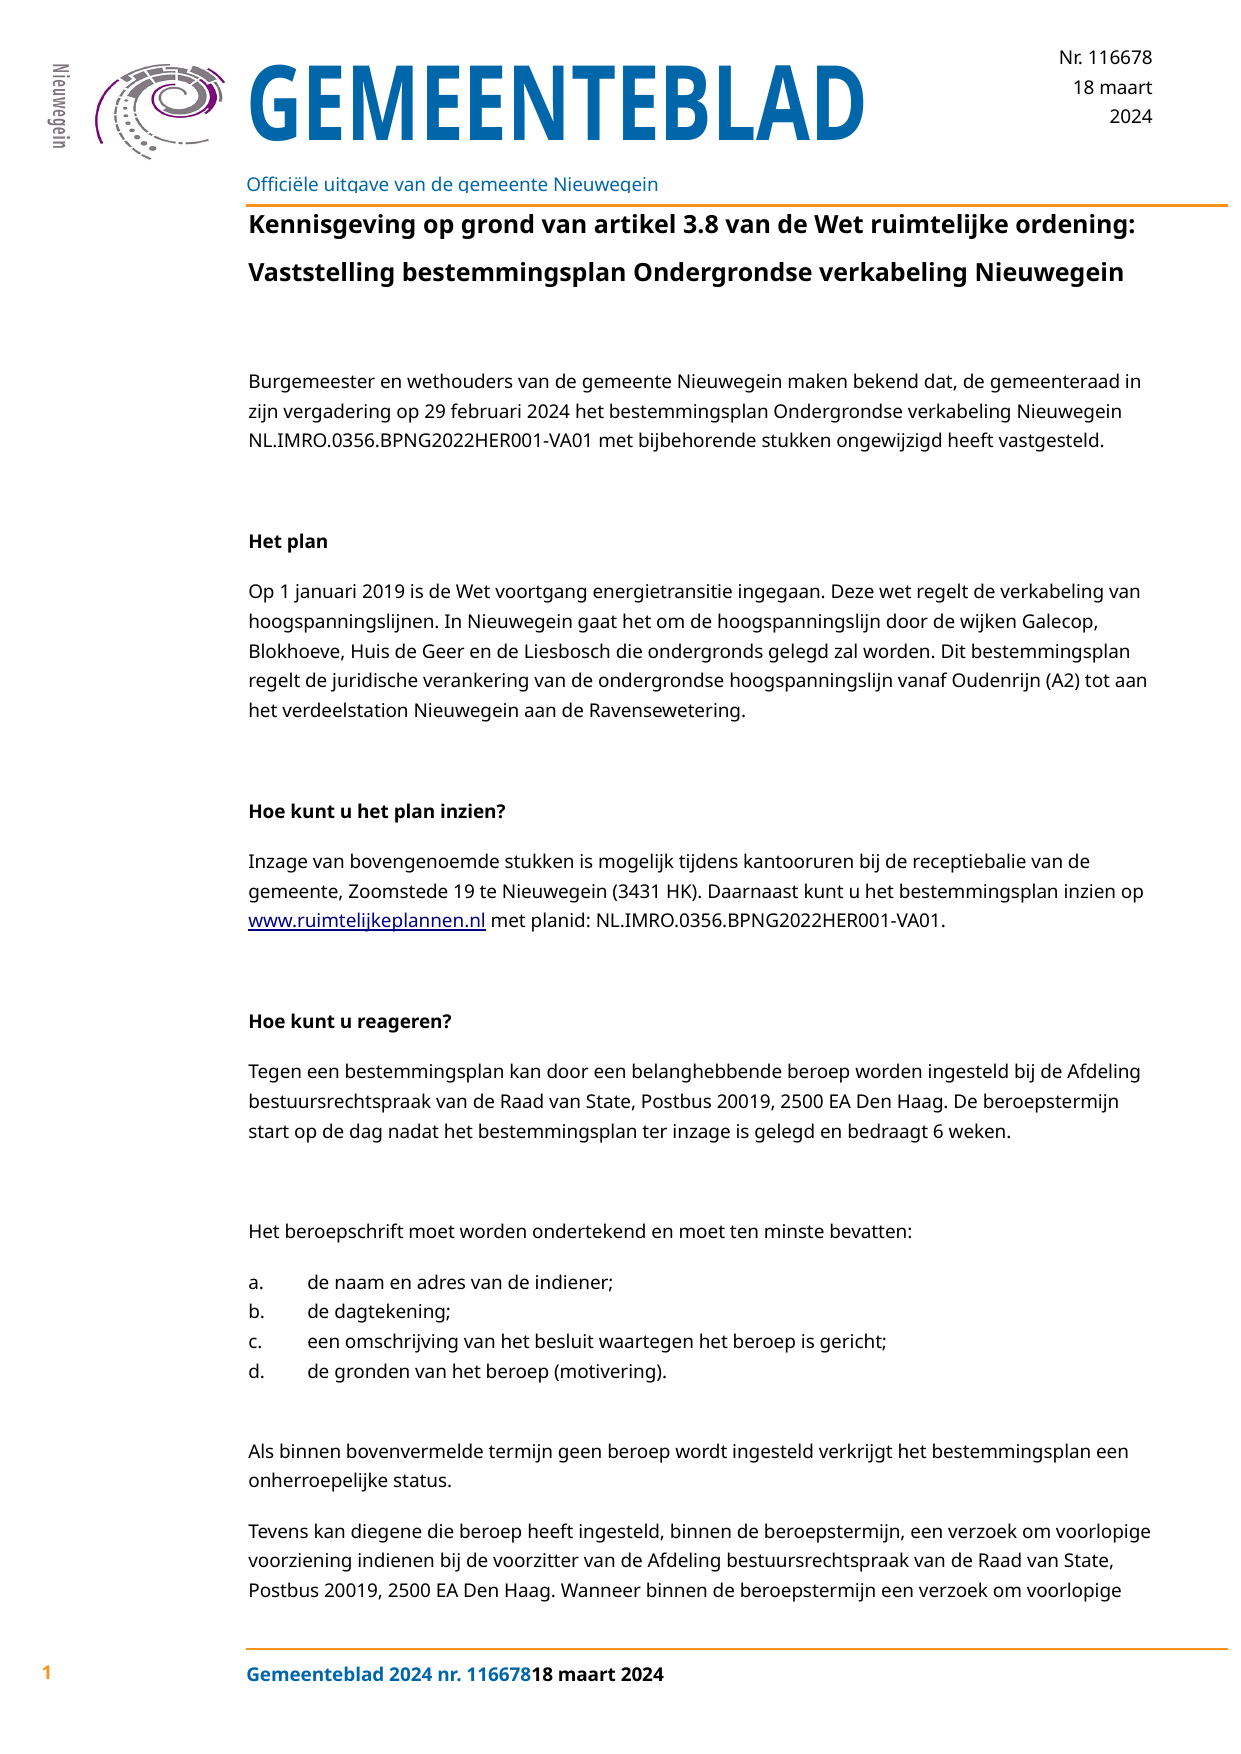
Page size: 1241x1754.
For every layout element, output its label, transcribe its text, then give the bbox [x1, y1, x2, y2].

text Hoe kunt u reageren? [248, 1008, 1152, 1034]
text Het plan [248, 528, 1152, 554]
text Het beroepschrift moet worden ondertekend en moet ten minste bevatten: [248, 1219, 1152, 1244]
list de dagtekening; [248, 1299, 1152, 1324]
text Op 1 januari 2019 is de Wet voortgang energietransitie ingegaan. Deze wet regelt de verkabeling van hoogspanningslijnen. In Nieuwegein gaat het om de hoogspanningslijn door de wijken Galecop, Blokhoeve, Huis de Geer en de Liesbosch die ondergronds gelegd zal worden. Dit bestemmingsplan regelt de juridische verankering van de ondergrondse hoogspanningslijn vanaf Oudenrijn (A2) tot aan het verdeelstation Nieuwegein aan de Ravensewetering. [248, 579, 1152, 723]
text Inzage van bovengenoemde stukken is mogelijk tijdens kantooruren bij de receptiebalie van de gemeente, Zoomstede 19 te Nieuwegein (3431 HK). Daarnaast kunt u het bestemmingsplan inzien op www.ruimtelijkeplannen.nl met planid: NL.IMRO.0356.BPNG2022HER001-VA01. [248, 848, 1152, 933]
list een omschrijving van het besluit waartegen het beroep is gericht; [248, 1328, 1152, 1354]
text Tegen een bestemmingsplan kan door een belanghebbende beroep worden ingesteld bij de Afdeling bestuursrechtspraak van de Raad van State, Postbus 20019, 2500 EA Den Haag. De beroepstermijn start op de dag nadat het bestemmingsplan ter inzage is gelegd en bedraagt 6 weken. [248, 1059, 1152, 1144]
picture [41, 47, 231, 172]
text Tevens kan diegene die beroep heeft ingesteld, binnen de beroepstermijn, een verzoek om voorlopige voorziening indienen bij de voorzitter van de Afdeling bestuursrechtspraak van de Raad van State, Postbus 20019, 2500 EA Den Haag. Wanneer binnen de beroepstermijn een verzoek om voorlopige [248, 1518, 1152, 1603]
text Als binnen bovenvermelde termijn geen beroep wordt ingesteld verkrijgt het bestemmingsplan een onherroepelijke status. [248, 1438, 1152, 1493]
text Kennisgeving op grond van artikel 3.8 van de Wet ruimtelijke ordening: Vaststelling bestemmingsplan Ondergrondse verkabeling Nieuwegein [248, 207, 1152, 288]
text Burgemeester en wethouders van de gemeente Nieuwegein maken bekend dat, de gemeenteraad in zijn vergadering op 29 februari 2024 het bestemmingsplan Ondergrondse verkabeling Nieuwegein NL.IMRO.0356.BPNG2022HER001-VA01 met bijbehorende stukken ongewijzigd heeft vastgesteld. [248, 368, 1152, 453]
list de naam en adres van de indiener; [248, 1269, 1152, 1295]
text Hoe kunt u het plan inzien? [248, 798, 1152, 824]
list de gronden van het beroep (motivering). [248, 1358, 1152, 1384]
